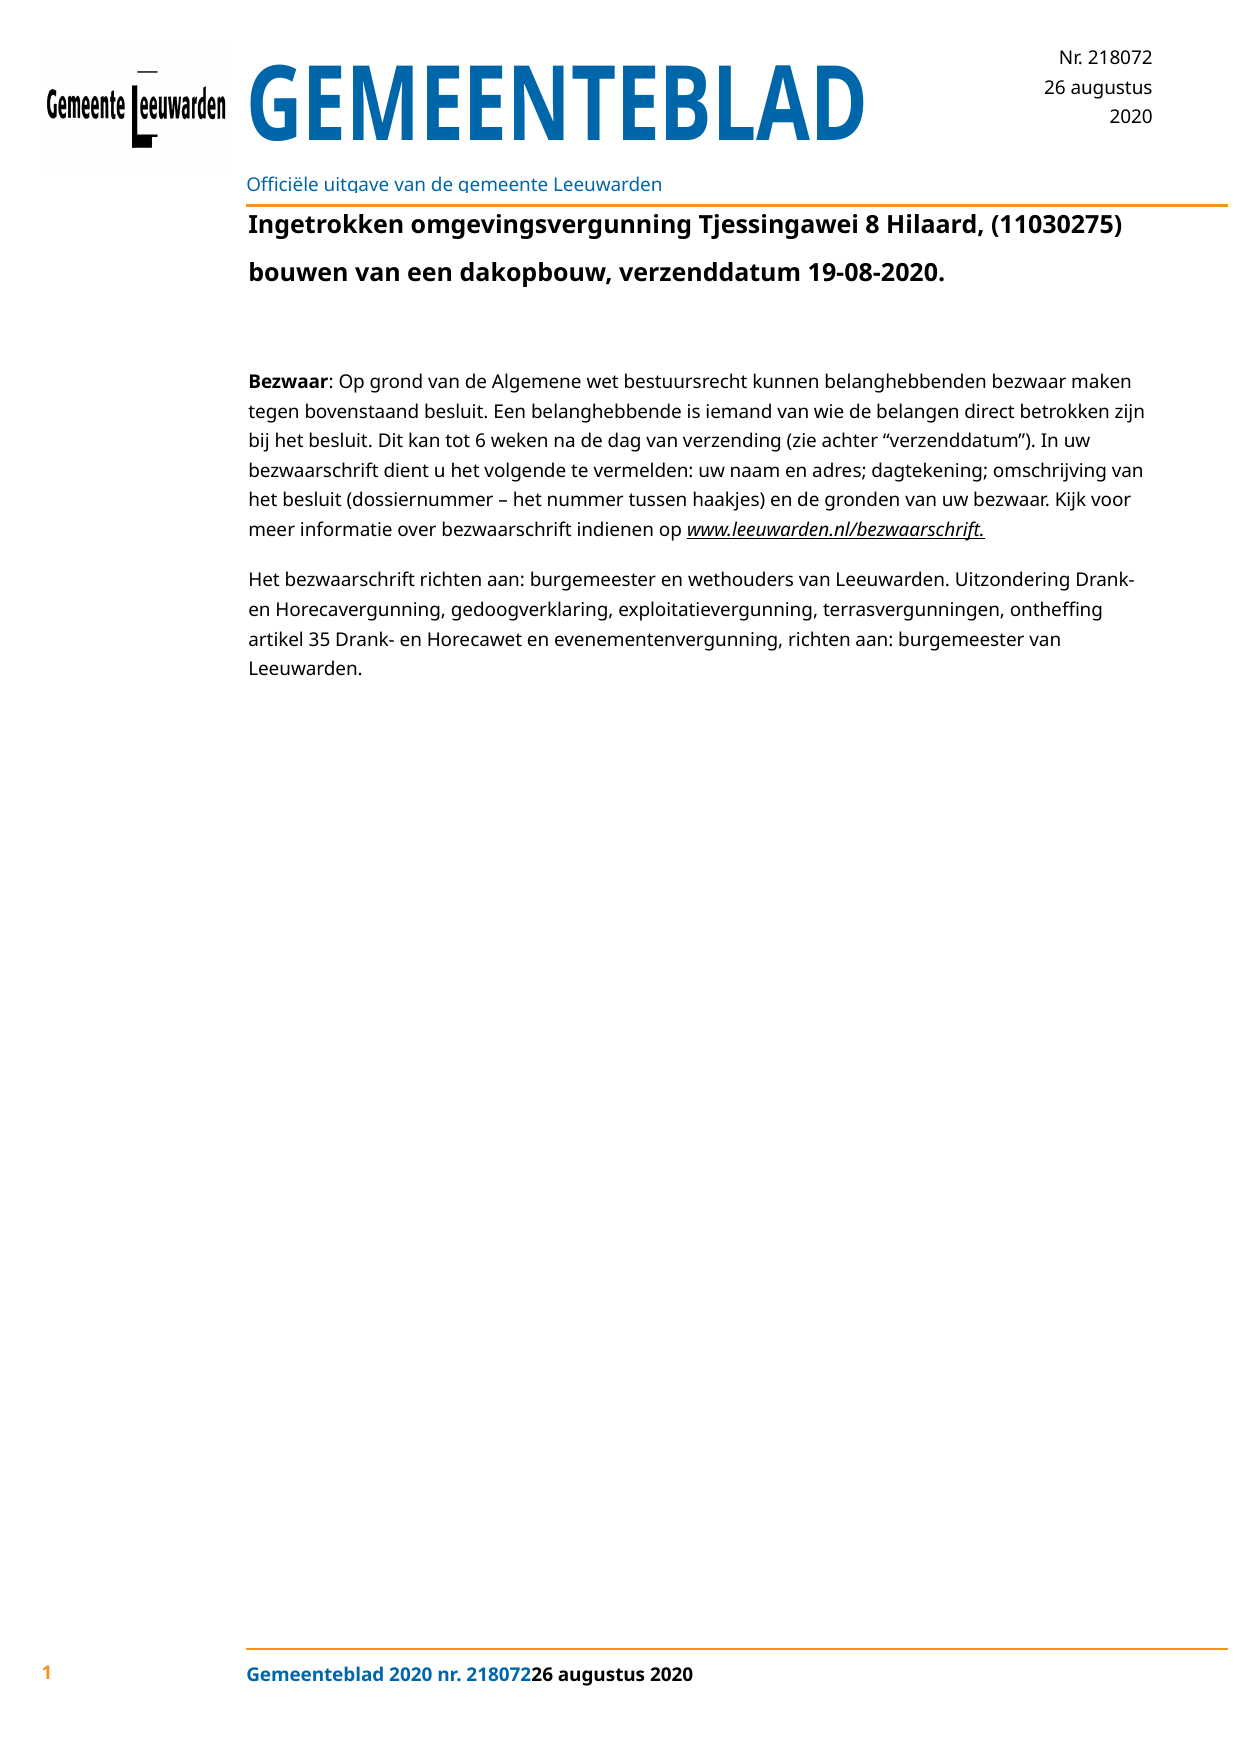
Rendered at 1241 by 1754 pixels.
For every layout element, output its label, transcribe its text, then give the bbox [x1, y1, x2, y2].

picture [41, 47, 231, 172]
text Ingetrokken omgevingsvergunning Tjessingawei 8 Hilaard, (11030275) bouwen van een dakopbouw, verzenddatum 19-08-2020. [248, 207, 1152, 288]
text Bezwaar: Op grond van de Algemene wet bestuursrecht kunnen belanghebbenden bezwaar maken tegen bovenstaand besluit. Een belanghebbende is iemand van wie de belangen direct betrokken zijn bij het besluit. Dit kan tot 6 weken na de dag van verzending (zie achter “verzenddatum”). In uw bezwaarschrift dient u het volgende te vermelden: uw naam en adres; dagtekening; omschrijving van het besluit (dossiernummer – het nummer tussen haakjes) en de gronden van uw bezwaar. Kijk voor meer informatie over bezwaarschrift indienen op www.leeuwarden.nl/bezwaarschrift. [248, 368, 1152, 542]
text Het bezwaarschrift richten aan: burgemeester en wethouders van Leeuwarden. Uitzondering Drank- en Horecavergunning, gedoogverklaring, exploitatievergunning, terrasvergunningen, ontheffing artikel 35 Drank- en Horecawet en evenementenvergunning, richten aan: burgemeester van Leeuwarden. [248, 567, 1152, 681]
